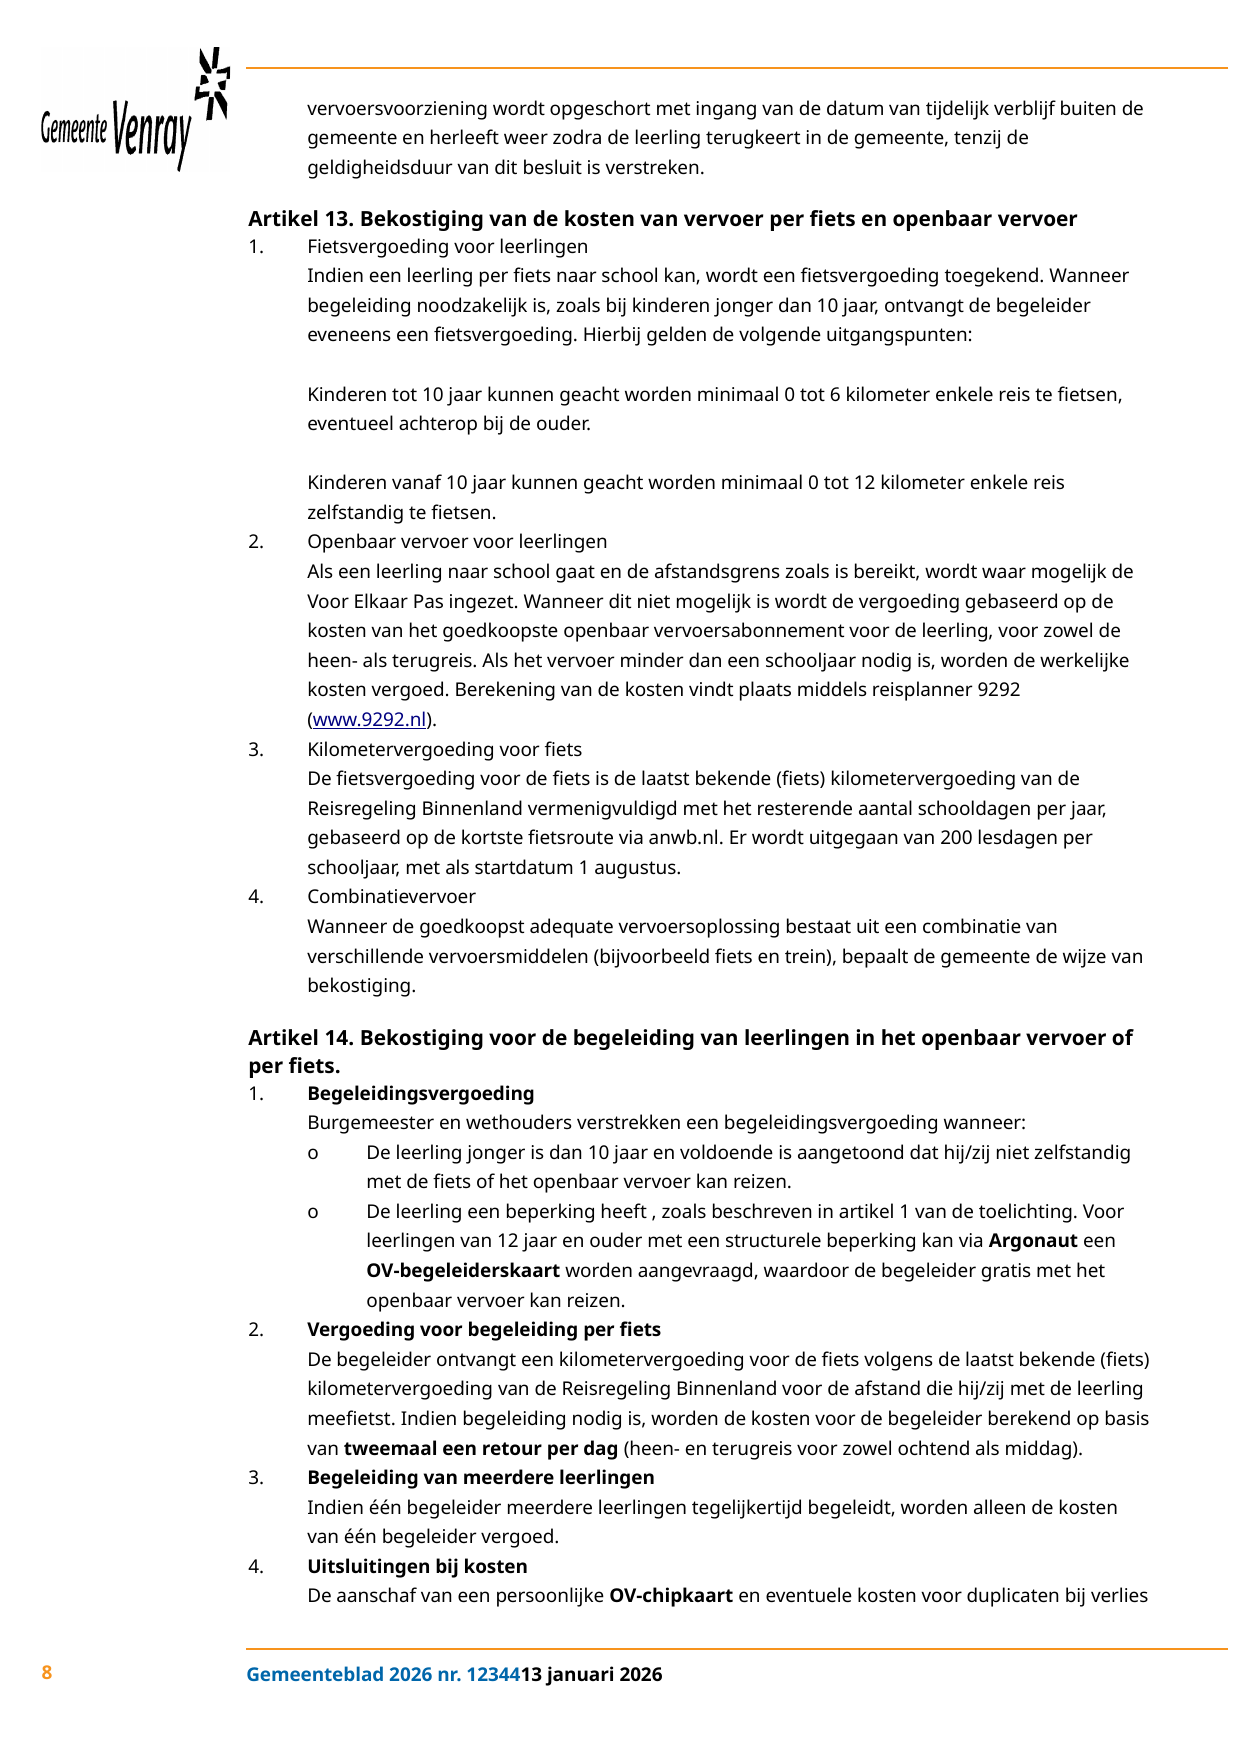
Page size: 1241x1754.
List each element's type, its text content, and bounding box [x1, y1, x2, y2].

list Openbaar vervoer voor leerlingen [248, 529, 1152, 554]
list Combinatievervoer [248, 884, 1152, 909]
text Artikel 13. Bekostiging van de kosten van vervoer per fiets en openbaar vervoer [248, 204, 1152, 233]
list Indien één begeleider meerdere leerlingen tegelijkertijd begeleidt, worden alleen de kosten van één begeleider vergoed. [248, 1494, 1152, 1549]
list Kilometervergoeding voor fiets [248, 736, 1152, 761]
list Als een leerling naar school gaat en de afstandsgrens zoals is bereikt, wordt waar mogelijk de Voor Elkaar Pas ingezet. Wanneer dit niet mogelijk is wordt de vergoeding gebaseerd op de kosten van het goedkoopste openbaar vervoersabonnement voor de leerling, voor zowel de heen- als terugreis. Als het vervoer minder dan een schooljaar nodig is, worden de werkelijke kosten vergoed. Berekening van de kosten vindt plaats middels reisplanner 9292 (www.9292.nl). [248, 558, 1152, 732]
list De leerling een beperking heeft , zoals beschreven in artikel 1 van de toelichting. Voor leerlingen van 12 jaar en ouder met een structurele beperking kan via Argonaut een OV-begeleiderskaart worden aangevraagd, waardoor de begeleider gratis met het openbaar vervoer kan reizen. [307, 1198, 1152, 1312]
list Indien een leerling per fiets naar school kan, wordt een fietsvergoeding toegekend. Wanneer begeleiding noodzakelijk is, zoals bij kinderen jonger dan 10 jaar, ontvangt de begeleider eveneens een fietsvergoeding. Hierbij gelden de volgende uitgangspunten: [248, 262, 1152, 347]
list Fietsvergoeding voor leerlingen [248, 233, 1152, 258]
list Begeleidingsvergoeding [248, 1080, 1152, 1105]
list vervoersvoorziening wordt opgeschort met ingang van de datum van tijdelijk verblijf buiten de gemeente en herleeft weer zodra de leerling terugkeert in de gemeente, tenzij de geldigheidsduur van dit besluit is verstreken. [248, 95, 1152, 180]
list De aanschaf van een persoonlijke OV-chipkaart en eventuele kosten voor duplicaten bij verlies [248, 1583, 1152, 1608]
list Kinderen vanaf 10 jaar kunnen geacht worden minimaal 0 tot 12 kilometer enkele reis zelfstandig te fietsen. [248, 469, 1152, 525]
text Artikel 14. Bekostiging voor de begeleiding van leerlingen in het openbaar vervoer of per fiets. [248, 1023, 1152, 1080]
picture [41, 47, 231, 172]
list De leerling jonger is dan 10 jaar en voldoende is aangetoond dat hij/zij niet zelfstandig met de fiets of het openbaar vervoer kan reizen. [307, 1139, 1152, 1194]
list Uitsluitingen bij kosten [248, 1553, 1152, 1579]
list Vergoeding voor begeleiding per fiets [248, 1316, 1152, 1342]
list Burgemeester en wethouders verstrekken een begeleidingsvergoeding wanneer: [248, 1109, 1152, 1135]
list Wanneer de goedkoopst adequate vervoersoplossing bestaat uit een combinatie van verschillende vervoersmiddelen (bijvoorbeeld fiets en trein), bepaalt de gemeente de wijze van bekostiging. [248, 913, 1152, 998]
list Kinderen tot 10 jaar kunnen geacht worden minimaal 0 tot 6 kilometer enkele reis te fietsen, eventueel achterop bij de ouder. [248, 381, 1152, 436]
list Begeleiding van meerdere leerlingen [248, 1464, 1152, 1490]
list De begeleider ontvangt een kilometervergoeding voor de fiets volgens de laatst bekende (fiets) kilometervergoeding van de Reisregeling Binnenland voor de afstand die hij/zij met de leerling meefietst. Indien begeleiding nodig is, worden de kosten voor de begeleider berekend op basis van tweemaal een retour per dag (heen- en terugreis voor zowel ochtend als middag). [248, 1346, 1152, 1460]
list De fietsvergoeding voor de fiets is de laatst bekende (fiets) kilometervergoeding van de Reisregeling Binnenland vermenigvuldigd met het resterende aantal schooldagen per jaar, gebaseerd op de kortste fietsroute via anwb.nl. Er wordt uitgegaan van 200 lesdagen per schooljaar, met als startdatum 1 augustus. [248, 765, 1152, 880]
